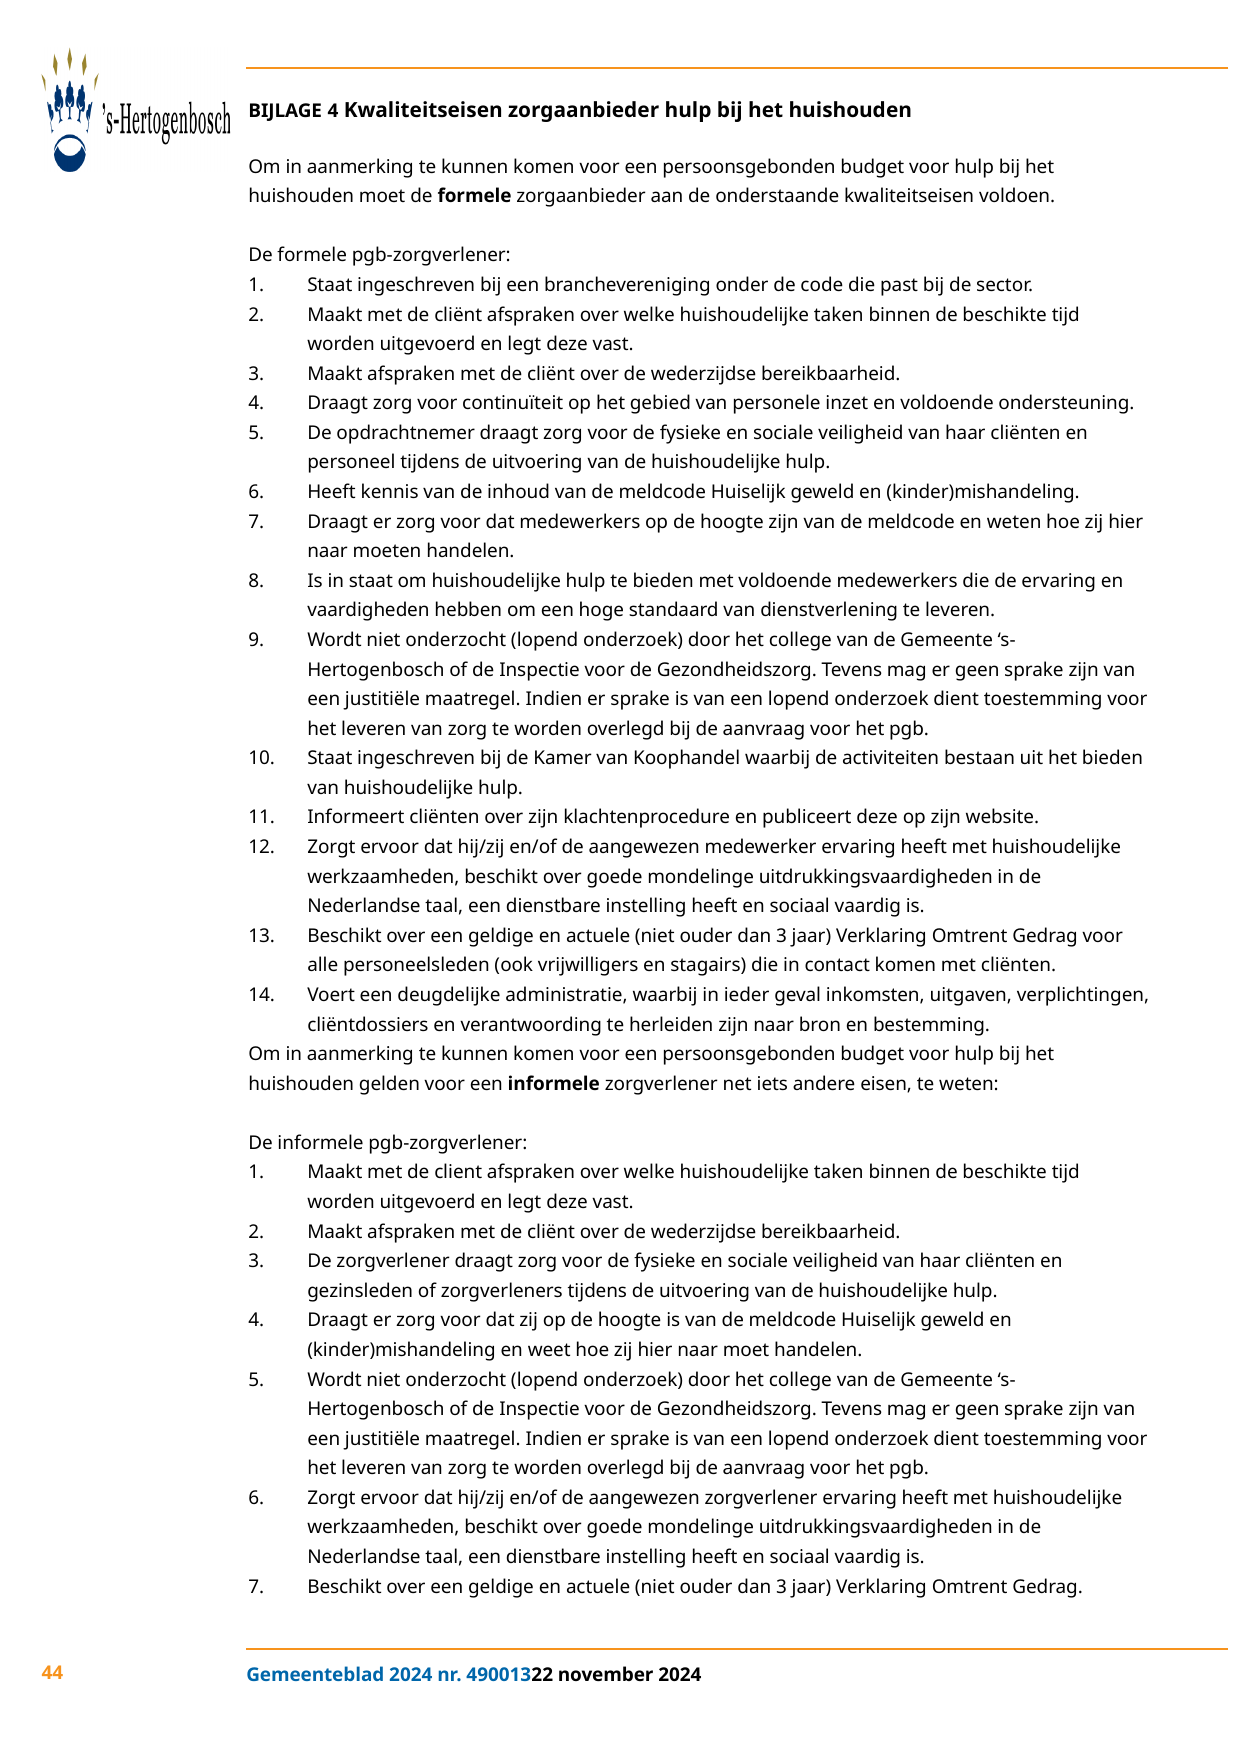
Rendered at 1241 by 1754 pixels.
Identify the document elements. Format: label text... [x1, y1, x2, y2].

list Draagt er zorg voor dat medewerkers op de hoogte zijn van de meldcode en weten hoe zij hier naar moeten handelen. [248, 508, 1152, 563]
text Om in aanmerking te kunnen komen voor een persoonsgebonden budget voor hulp bij het huishouden gelden voor een informele zorgverlener net iets andere eisen, te weten: [248, 1040, 1152, 1096]
text BIJLAGE 4 Kwaliteitseisen zorgaanbieder hulp bij het huishouden [248, 95, 1152, 123]
list Zorgt ervoor dat hij/zij en/of de aangewezen zorgverlener ervaring heeft met huishoudelijke werkzaamheden, beschikt over goede mondelinge uitdrukkingsvaardigheden in de Nederlandse taal, een dienstbare instelling heeft en sociaal vaardig is. [248, 1484, 1152, 1569]
list Maakt met de cliënt afspraken over welke huishoudelijke taken binnen de beschikte tijd worden uitgevoerd en legt deze vast. [248, 301, 1152, 356]
list Voert een deugdelijke administratie, waarbij in ieder geval inkomsten, uitgaven, verplichtingen, cliëntdossiers en verantwoording te herleiden zijn naar bron en bestemming. [248, 981, 1152, 1037]
list Maakt met de client afspraken over welke huishoudelijke taken binnen de beschikte tijd worden uitgevoerd en legt deze vast. [248, 1159, 1152, 1214]
list Is in staat om huishoudelijke hulp te bieden met voldoende medewerkers die de ervaring en vaardigheden hebben om een hoge standaard van dienstverlening te leveren. [248, 567, 1152, 622]
text Om in aanmerking te kunnen komen voor een persoonsgebonden budget voor hulp bij het huishouden moet de formele zorgaanbieder aan de onderstaande kwaliteitseisen voldoen. [248, 153, 1152, 208]
list De opdrachtnemer draagt zorg voor de fysieke en sociale veiligheid van haar cliënten en personeel tijdens de uitvoering van de huishoudelijke hulp. [248, 419, 1152, 474]
list Maakt afspraken met de cliënt over de wederzijdse bereikbaarheid. [248, 1218, 1152, 1244]
list Wordt niet onderzocht (lopend onderzoek) door het college van de Gemeente ‘s-Hertogenbosch of de Inspectie voor de Gezondheidszorg. Tevens mag er geen sprake zijn van een justitiële maatregel. Indien er sprake is van een lopend onderzoek dient toestemming voor het leveren van zorg te worden overlegd bij de aanvraag voor het pgb. [248, 1366, 1152, 1480]
list Beschikt over een geldige en actuele (niet ouder dan 3 jaar) Verklaring Omtrent Gedrag. [248, 1573, 1152, 1599]
list De zorgverlener draagt zorg voor de fysieke en sociale veiligheid van haar cliënten en gezinsleden of zorgverleners tijdens de uitvoering van de huishoudelijke hulp. [248, 1247, 1152, 1303]
list Staat ingeschreven bij de Kamer van Koophandel waarbij de activiteiten bestaan uit het bieden van huishoudelijke hulp. [248, 744, 1152, 800]
list Zorgt ervoor dat hij/zij en/of de aangewezen medewerker ervaring heeft met huishoudelijke werkzaamheden, beschikt over goede mondelinge uitdrukkingsvaardigheden in de Nederlandse taal, een dienstbare instelling heeft en sociaal vaardig is. [248, 833, 1152, 918]
list Beschikt over een geldige en actuele (niet ouder dan 3 jaar) Verklaring Omtrent Gedrag voor alle personeelsleden (ook vrijwilligers en stagairs) die in contact komen met cliënten. [248, 922, 1152, 977]
text De formele pgb-zorgverlener: [248, 242, 1152, 267]
list Draagt zorg voor continuïteit op het gebied van personele inzet en voldoende ondersteuning. [248, 389, 1152, 415]
picture [41, 47, 231, 172]
list Draagt er zorg voor dat zij op de hoogte is van de meldcode Huiselijk geweld en (kinder)mishandeling en weet hoe zij hier naar moet handelen. [248, 1307, 1152, 1362]
list Informeert cliënten over zijn klachtenprocedure en publiceert deze op zijn website. [248, 804, 1152, 829]
list Heeft kennis van de inhoud van de meldcode Huiselijk geweld en (kinder)mishandeling. [248, 478, 1152, 504]
list Staat ingeschreven bij een branchevereniging onder de code die past bij de sector. [248, 271, 1152, 297]
list Wordt niet onderzocht (lopend onderzoek) door het college van de Gemeente ‘s-Hertogenbosch of de Inspectie voor de Gezondheidszorg. Tevens mag er geen sprake zijn van een justitiële maatregel. Indien er sprake is van een lopend onderzoek dient toestemming voor het leveren van zorg te worden overlegd bij de aanvraag voor het pgb. [248, 626, 1152, 741]
text De informele pgb-zorgverlener: [248, 1129, 1152, 1155]
list Maakt afspraken met de cliënt over de wederzijdse bereikbaarheid. [248, 360, 1152, 386]
